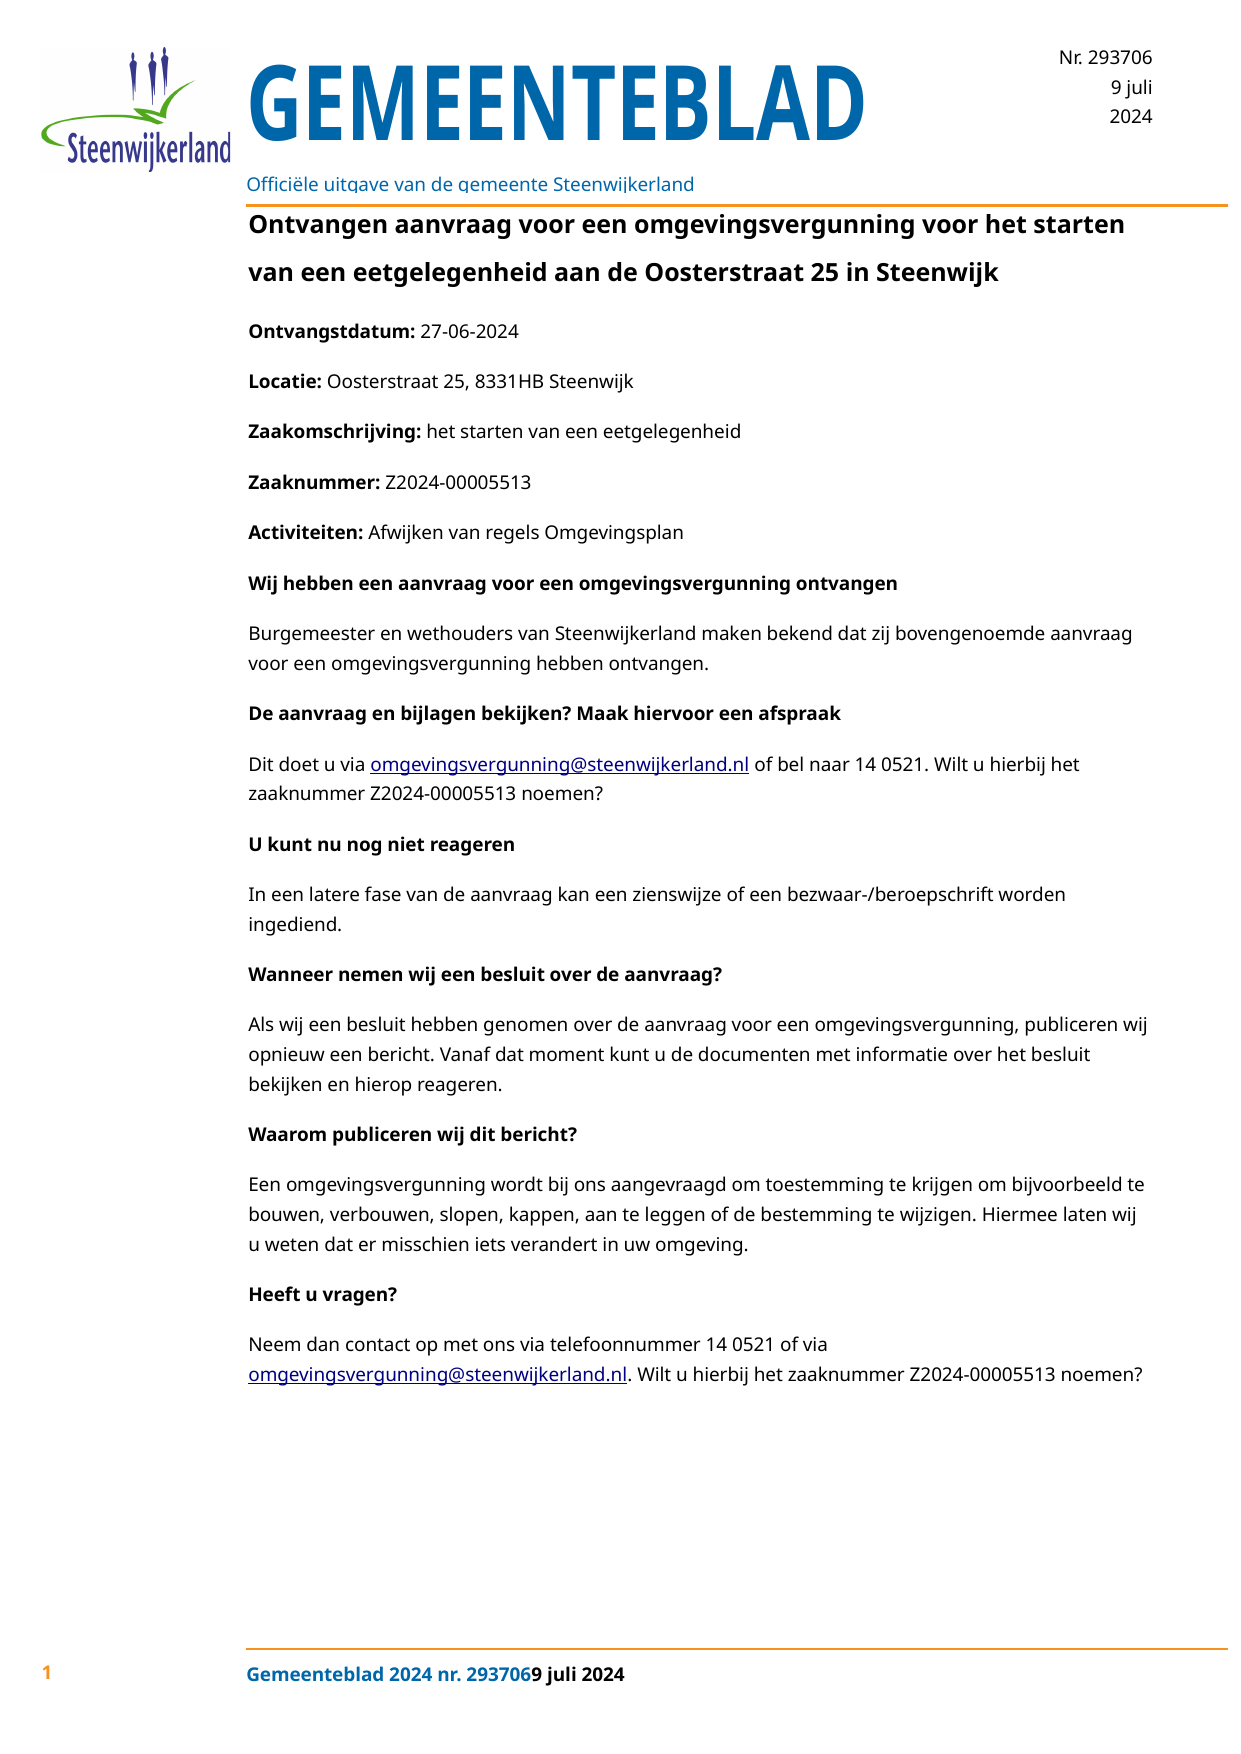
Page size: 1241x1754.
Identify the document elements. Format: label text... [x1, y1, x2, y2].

text Neem dan contact op met ons via telefoonnummer 14 0521 of via omgevingsvergunning@steenwijkerland.nl. Wilt u hierbij het zaaknummer Z2024-00005513 noemen? [248, 1332, 1152, 1387]
text U kunt nu nog niet reageren [248, 831, 1152, 857]
text Burgemeester en wethouders van Steenwijkerland maken bekend dat zij bovengenoemde aanvraag voor een omgevingsvergunning hebben ontvangen. [248, 620, 1152, 676]
text Ontvangen aanvraag voor een omgevingsvergunning voor het starten van een eetgelegenheid aan de Oosterstraat 25 in Steenwijk [248, 207, 1152, 288]
text Dit doet u via omgevingsvergunning@steenwijkerland.nl of bel naar 14 0521. Wilt u hierbij het zaaknummer Z2024-00005513 noemen? [248, 751, 1152, 806]
text De aanvraag en bijlagen bekijken? Maak hiervoor een afspraak [248, 700, 1152, 726]
text Zaakomschrijving: het starten van een eetgelegenheid [248, 419, 1152, 444]
text Als wij een besluit hebben genomen over de aanvraag voor een omgevingsvergunning, publiceren wij opnieuw een bericht. Vanaf dat moment kunt u de documenten met informatie over het besluit bekijken en hierop reageren. [248, 1012, 1152, 1097]
text Een omgevingsvergunning wordt bij ons aangevraagd om toestemming te krijgen om bijvoorbeeld te bouwen, verbouwen, slopen, kappen, aan te leggen of de bestemming te wijzigen. Hiermee laten wij u weten dat er misschien iets verandert in uw omgeving. [248, 1172, 1152, 1257]
text Waarom publiceren wij dit bericht? [248, 1121, 1152, 1147]
text In een latere fase van de aanvraag kan een zienswijze of een bezwaar-/beroepschrift worden ingediend. [248, 881, 1152, 937]
text Zaaknummer: Z2024-00005513 [248, 469, 1152, 495]
text Locatie: Oosterstraat 25, 8331HB Steenwijk [248, 368, 1152, 394]
text Heeft u vragen? [248, 1281, 1152, 1307]
text Wij hebben een aanvraag voor een omgevingsvergunning ontvangen [248, 570, 1152, 596]
text Wanneer nemen wij een besluit over de aanvraag? [248, 961, 1152, 987]
text Activiteiten: Afwijken van regels Omgevingsplan [248, 519, 1152, 545]
text Ontvangstdatum: 27-06-2024 [248, 318, 1152, 344]
picture [41, 47, 231, 172]
